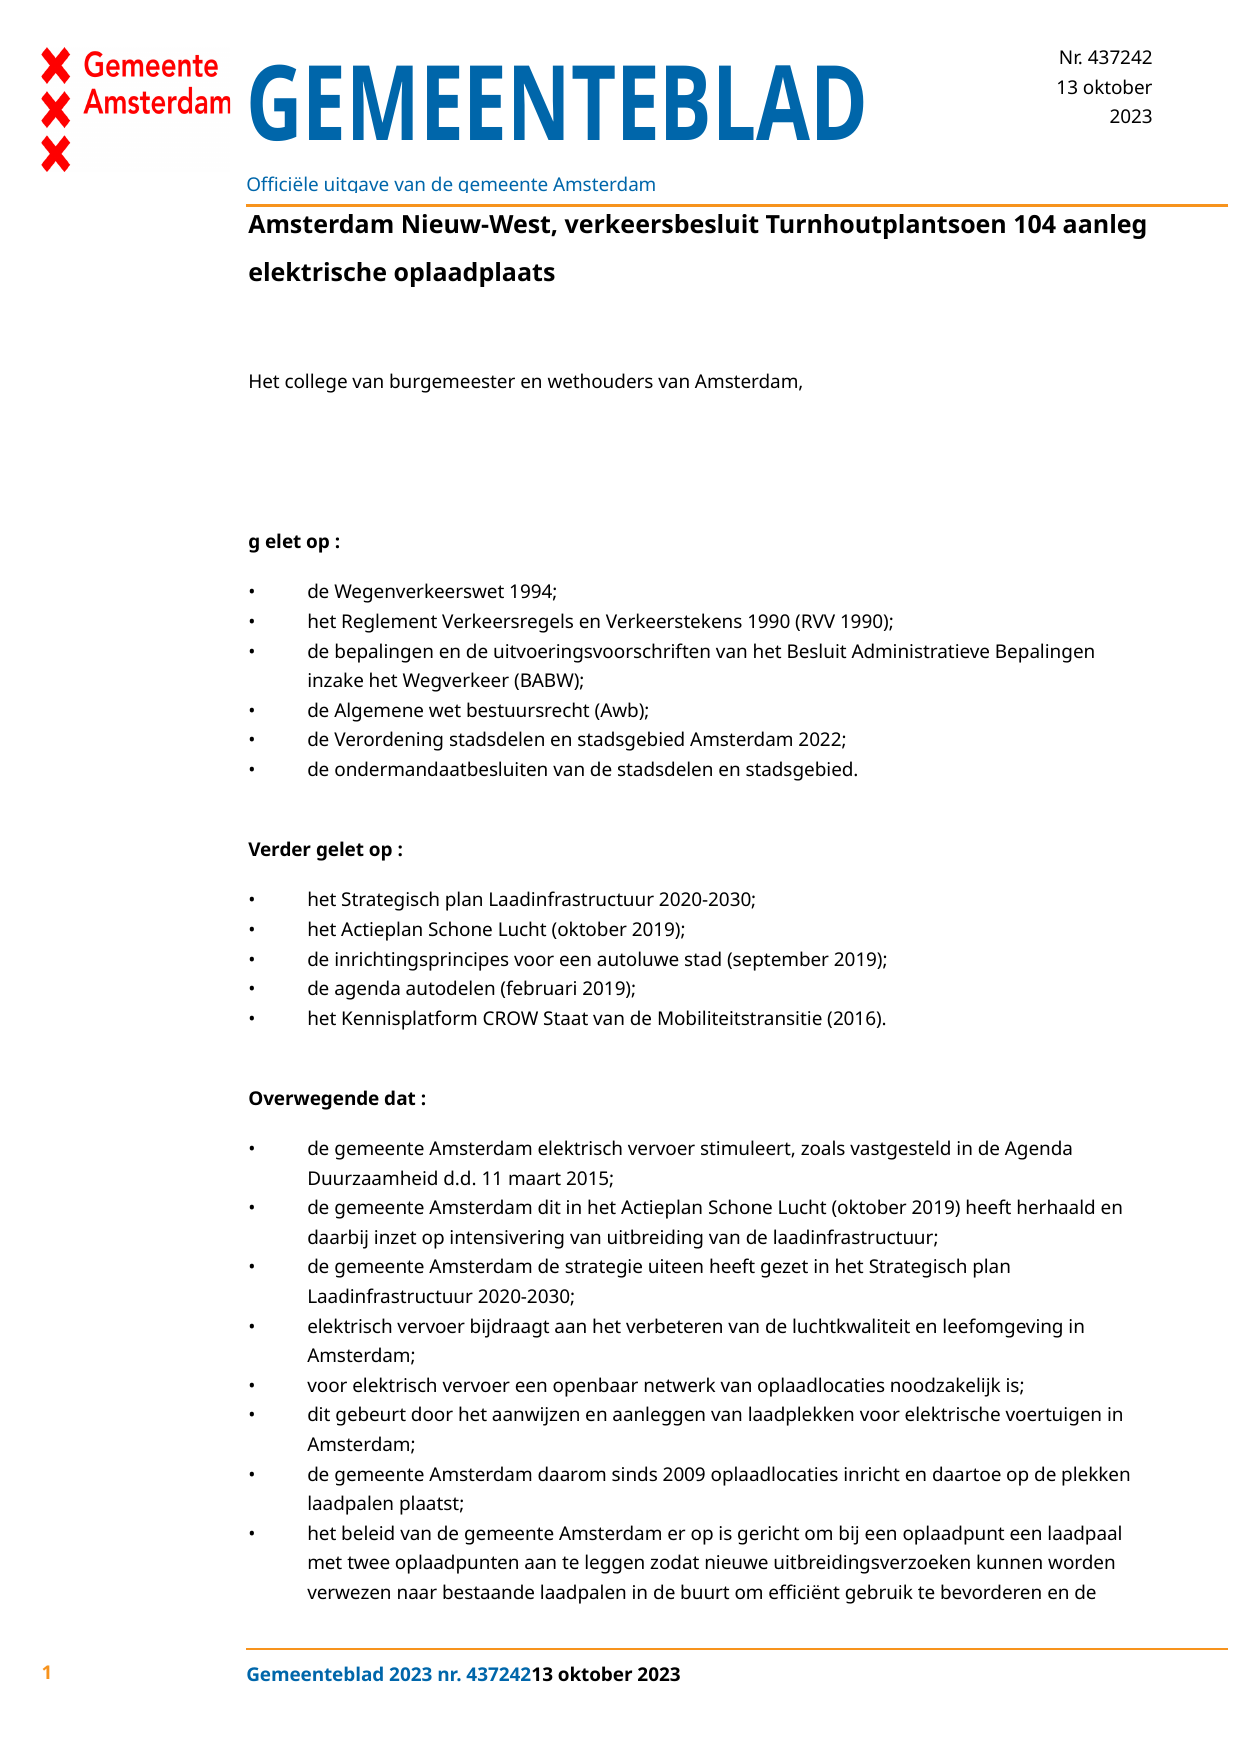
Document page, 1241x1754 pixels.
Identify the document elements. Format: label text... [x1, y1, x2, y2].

picture [41, 47, 231, 172]
list de bepalingen en de uitvoeringsvoorschriften van het Besluit Administratieve Bepalingen inzake het Wegverkeer (BABW); [248, 638, 1152, 693]
text g elet op : [248, 528, 1152, 554]
list de ondermandaatbesluiten van de stadsdelen en stadsgebied. [248, 756, 1152, 782]
list de gemeente Amsterdam de strategie uiteen heeft gezet in het Strategisch plan Laadinfrastructuur 2020-2030; [248, 1254, 1152, 1309]
text Verder gelet op : [248, 836, 1152, 862]
text Overwegende dat : [248, 1085, 1152, 1111]
list het Kennisplatform CROW Staat van de Mobiliteitstransitie (2016). [248, 1005, 1152, 1031]
list de inrichtingsprincipes voor een autoluwe stad (september 2019); [248, 946, 1152, 971]
list de Wegenverkeerswet 1994; [248, 579, 1152, 604]
list de gemeente Amsterdam dit in het Actieplan Schone Lucht (oktober 2019) heeft herhaald en daarbij inzet op intensivering van uitbreiding van de laadinfrastructuur; [248, 1194, 1152, 1250]
list dit gebeurt door het aanwijzen en aanleggen van laadplekken voor elektrische voertuigen in Amsterdam; [248, 1402, 1152, 1457]
list het Strategisch plan Laadinfrastructuur 2020-2030; [248, 887, 1152, 912]
text Het college van burgemeester en wethouders van Amsterdam, [248, 368, 1152, 394]
text Amsterdam Nieuw-West, verkeersbesluit Turnhoutplantsoen 104 aanleg elektrische oplaadplaats [248, 207, 1152, 288]
list het Reglement Verkeersregels en Verkeerstekens 1990 (RVV 1990); [248, 608, 1152, 634]
list voor elektrisch vervoer een openbaar netwerk van oplaadlocaties noodzakelijk is; [248, 1372, 1152, 1398]
list het beleid van de gemeente Amsterdam er op is gericht om bij een oplaadpunt een laadpaal met twee oplaadpunten aan te leggen zodat nieuwe uitbreidingsverzoeken kunnen worden verwezen naar bestaande laadpalen in de buurt om efficiënt gebruik te bevorderen en de [248, 1520, 1152, 1605]
list de Algemene wet bestuursrecht (Awb); [248, 697, 1152, 723]
list de gemeente Amsterdam daarom sinds 2009 oplaadlocaties inricht en daartoe op de plekken laadpalen plaatst; [248, 1461, 1152, 1516]
list de agenda autodelen (februari 2019); [248, 975, 1152, 1001]
list elektrisch vervoer bijdraagt aan het verbeteren van de luchtkwaliteit en leefomgeving in Amsterdam; [248, 1313, 1152, 1368]
list de gemeente Amsterdam elektrisch vervoer stimuleert, zoals vastgesteld in de Agenda Duurzaamheid d.d. 11 maart 2015; [248, 1135, 1152, 1191]
list het Actieplan Schone Lucht (oktober 2019); [248, 916, 1152, 942]
list de Verordening stadsdelen en stadsgebied Amsterdam 2022; [248, 727, 1152, 752]
